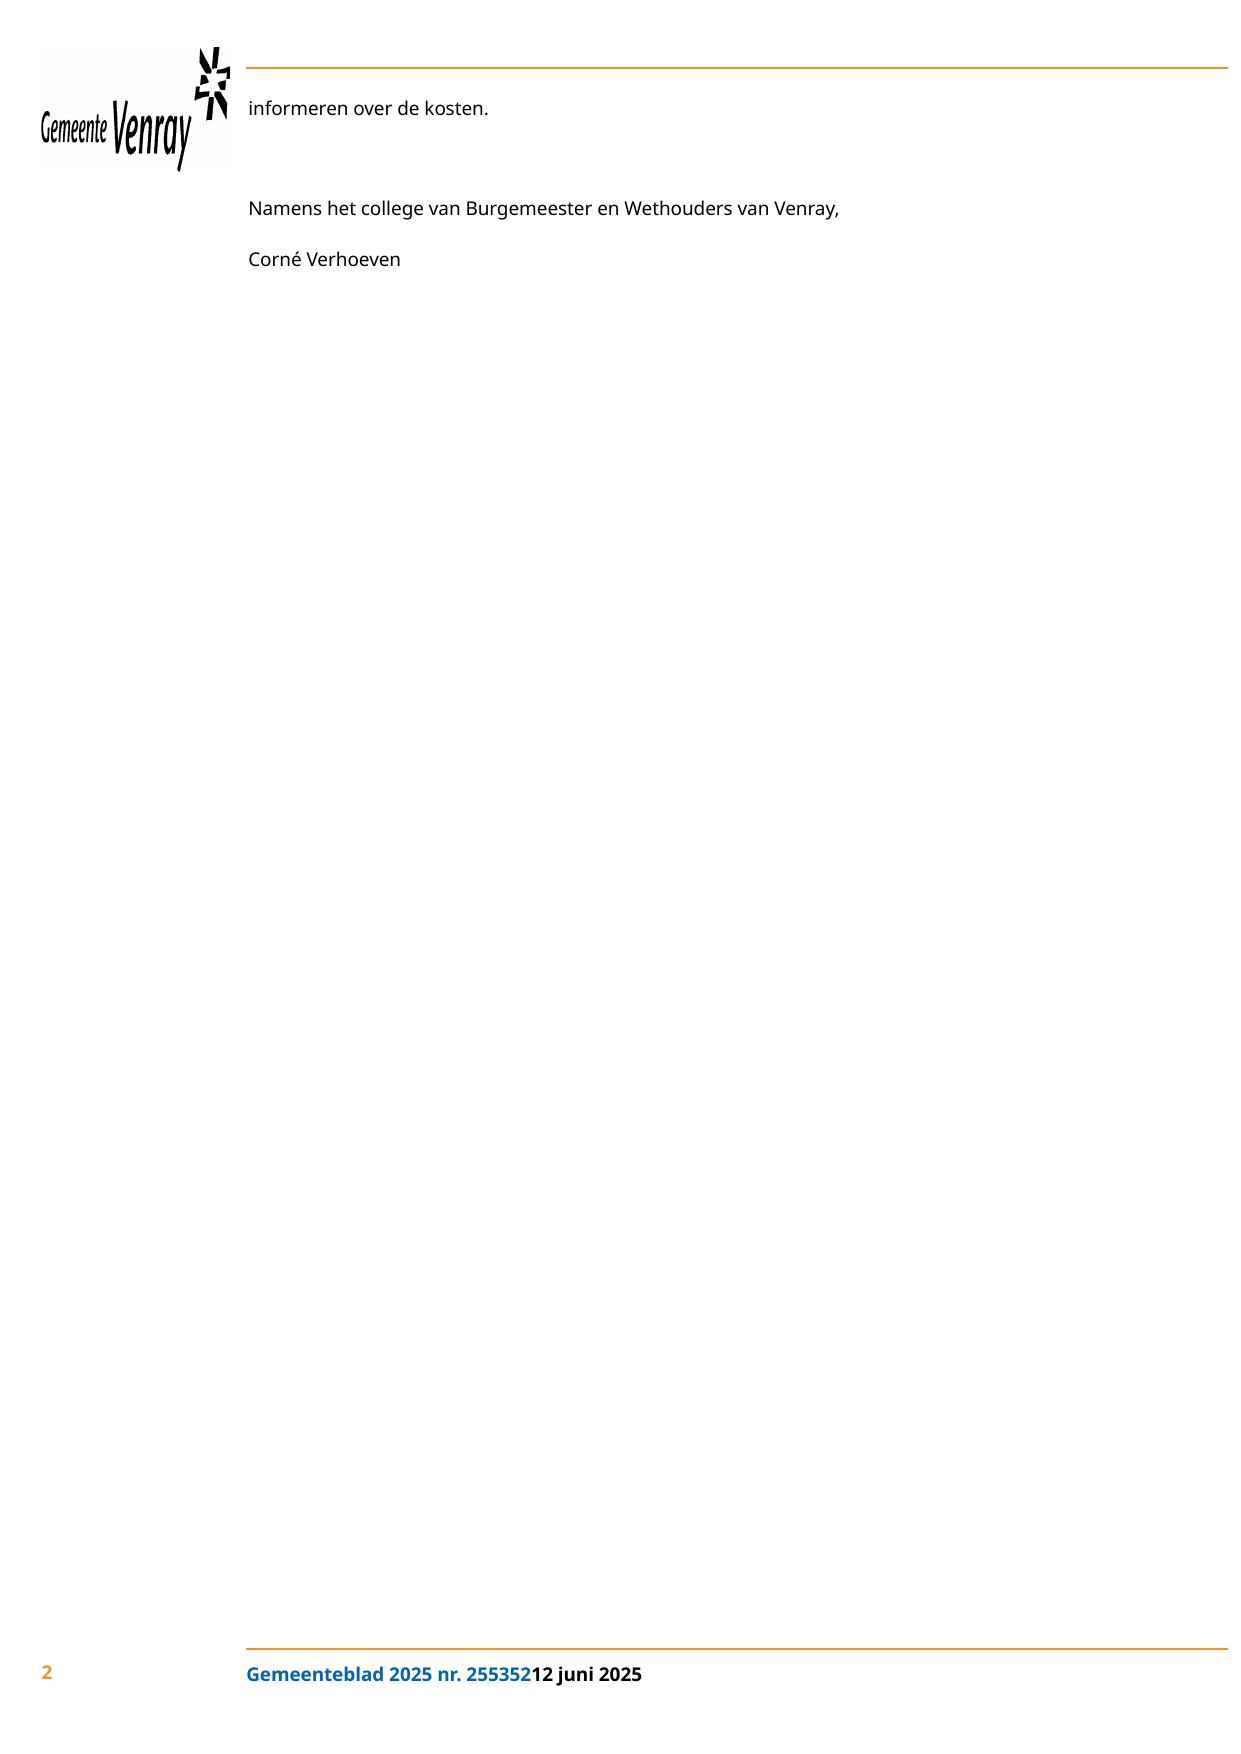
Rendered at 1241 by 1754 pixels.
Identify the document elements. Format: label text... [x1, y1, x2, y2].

text Namens het college van Burgemeester en Wethouders van Venray, [248, 196, 1152, 221]
picture [41, 47, 231, 172]
text informeren over de kosten. [248, 95, 1152, 121]
text Corné Verhoeven [248, 246, 1152, 272]
